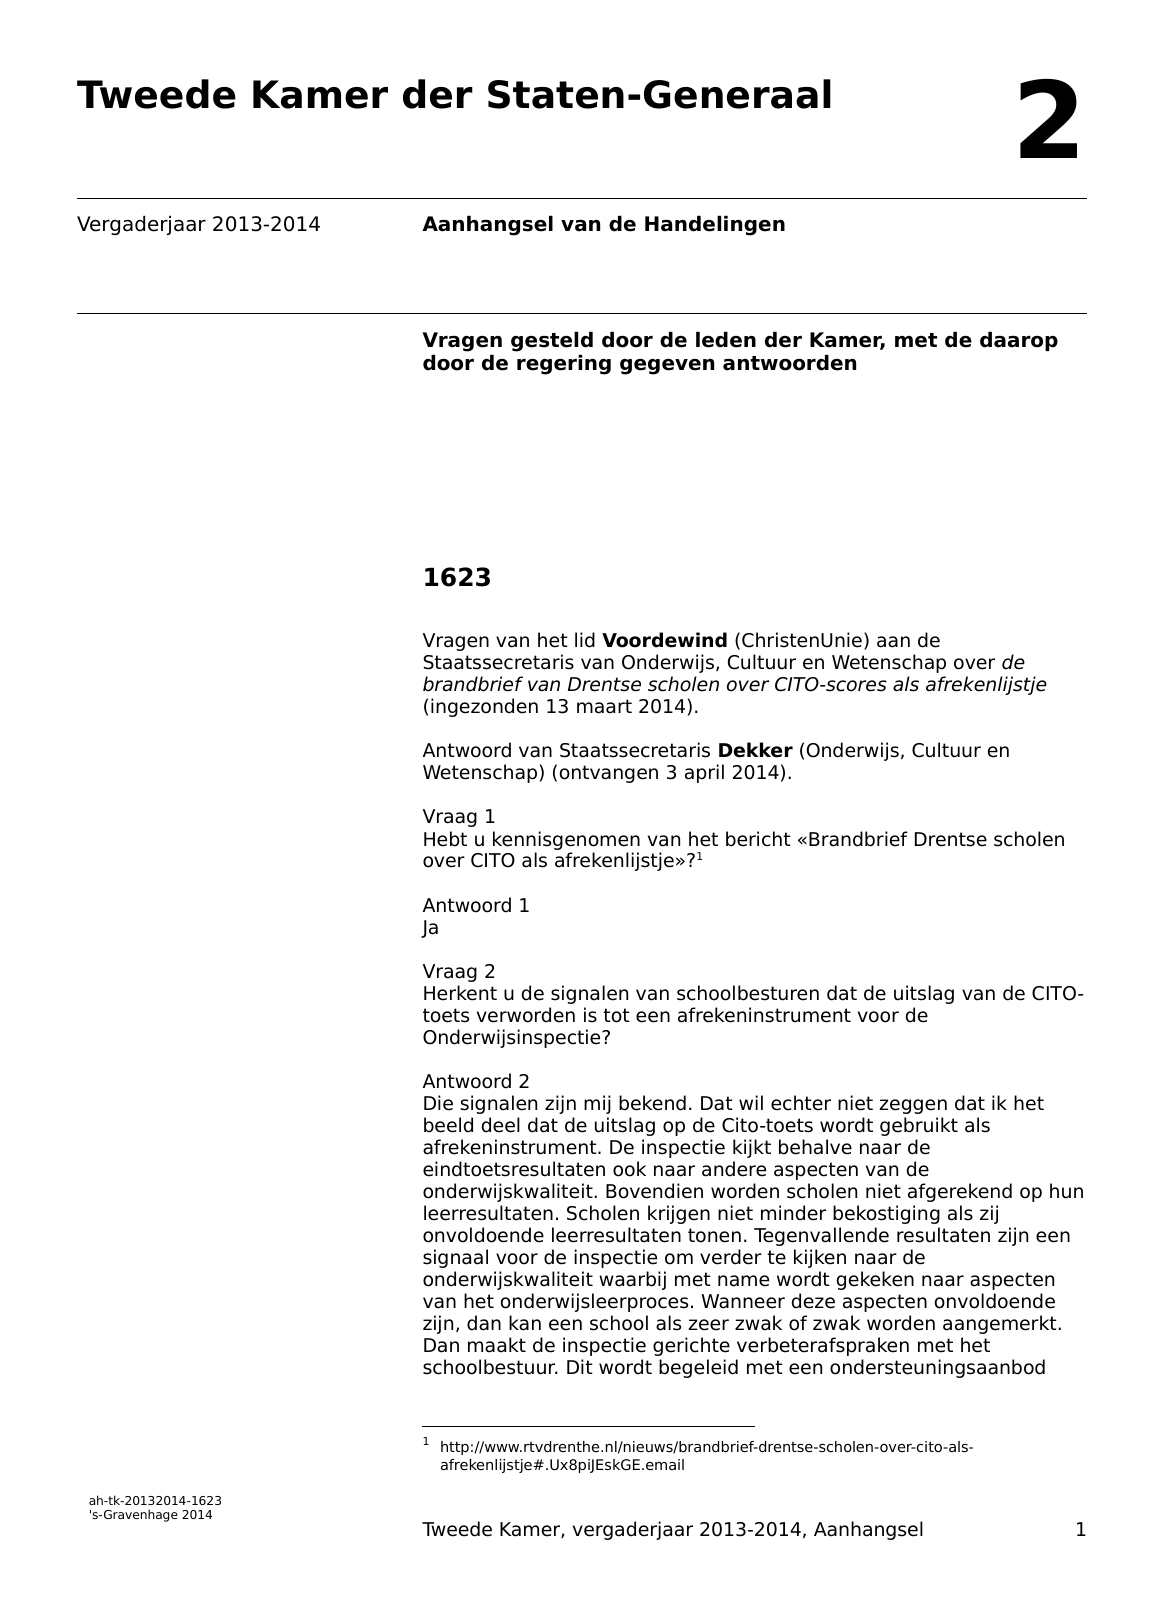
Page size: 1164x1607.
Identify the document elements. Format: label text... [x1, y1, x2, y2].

text Vragen van het lid Voordewind (ChristenUnie) aan de Staatssecretaris van Onderwijs, Cultuur en Wetenschap over de brandbrief van Drentse scholen over CITO-scores als afrekenlijstje (ingezonden 13 maart 2014). [422, 630, 1087, 718]
table_cell Vragen gesteld door de leden der Kamer, met de daarop door de regering gegeven antwoorden [422, 314, 1087, 375]
text ah-tk-20132014-1623 [88, 1494, 323, 1508]
text Hebt u kennisgenomen van het bericht «Brandbrief Drentse scholen over CITO als afrekenlijstje»? [422, 828, 1087, 872]
text Die signalen zijn mij bekend. Dat wil echter niet zeggen dat ik het beeld deel dat de uitslag op de Cito-toets wordt gebruikt als afrekeninstrument. De inspectie kijkt behalve naar de eindtoetsresultaten ook naar andere aspecten van de onderwijskwaliteit. Bovendien worden scholen niet afgerekend op hun leerresultaten. Scholen krijgen niet minder bekostiging als zij onvoldoende leerresultaten tonen. Tegenvallende resultaten zijn een signaal voor de inspectie om verder te kijken naar de onderwijskwaliteit waarbij met name wordt gekeken naar aspecten van het onderwijsleerproces. Wanneer deze aspecten onvoldoende zijn, dan kan een school als zeer zwak of zwak worden aangemerkt. Dan maakt de inspectie gerichte verbeterafspraken met het schoolbestuur. Dit wordt begeleid met een ondersteuningsaanbod [422, 1093, 1087, 1378]
text Vraag 1 [422, 806, 1087, 828]
table_header 2 [886, 59, 1087, 198]
text Herkent u de signalen van schoolbesturen dat de uitslag van de CITO-toets verworden is tot een afrekeninstrument voor de Onderwijsinspectie? [422, 983, 1087, 1049]
text Ja [422, 917, 1087, 938]
text Antwoord 1 [422, 894, 1087, 917]
table_cell [77, 314, 422, 375]
table_header Tweede Kamer der Staten-Generaal [77, 59, 886, 198]
table_cell Vergaderjaar 2013-2014 [77, 199, 422, 313]
text Antwoord 2 [422, 1071, 1087, 1093]
text http://www.rtvdrenthe.nl/nieuws/brandbrief-drentse-scholen-over-cito-als-afrekenlijstje#.Ux8piJEskGE.email [422, 1435, 1087, 1474]
table_cell Aanhangsel van de Handelingen [422, 199, 1087, 313]
text Antwoord van Staatssecretaris Dekker (Onderwijs, Cultuur en Wetenschap) (ontvangen 3 april 2014). [422, 740, 1087, 784]
text 's-Gravenhage 2014 [88, 1508, 323, 1522]
text Vraag 2 [422, 961, 1087, 983]
text 1623 [422, 563, 1087, 592]
